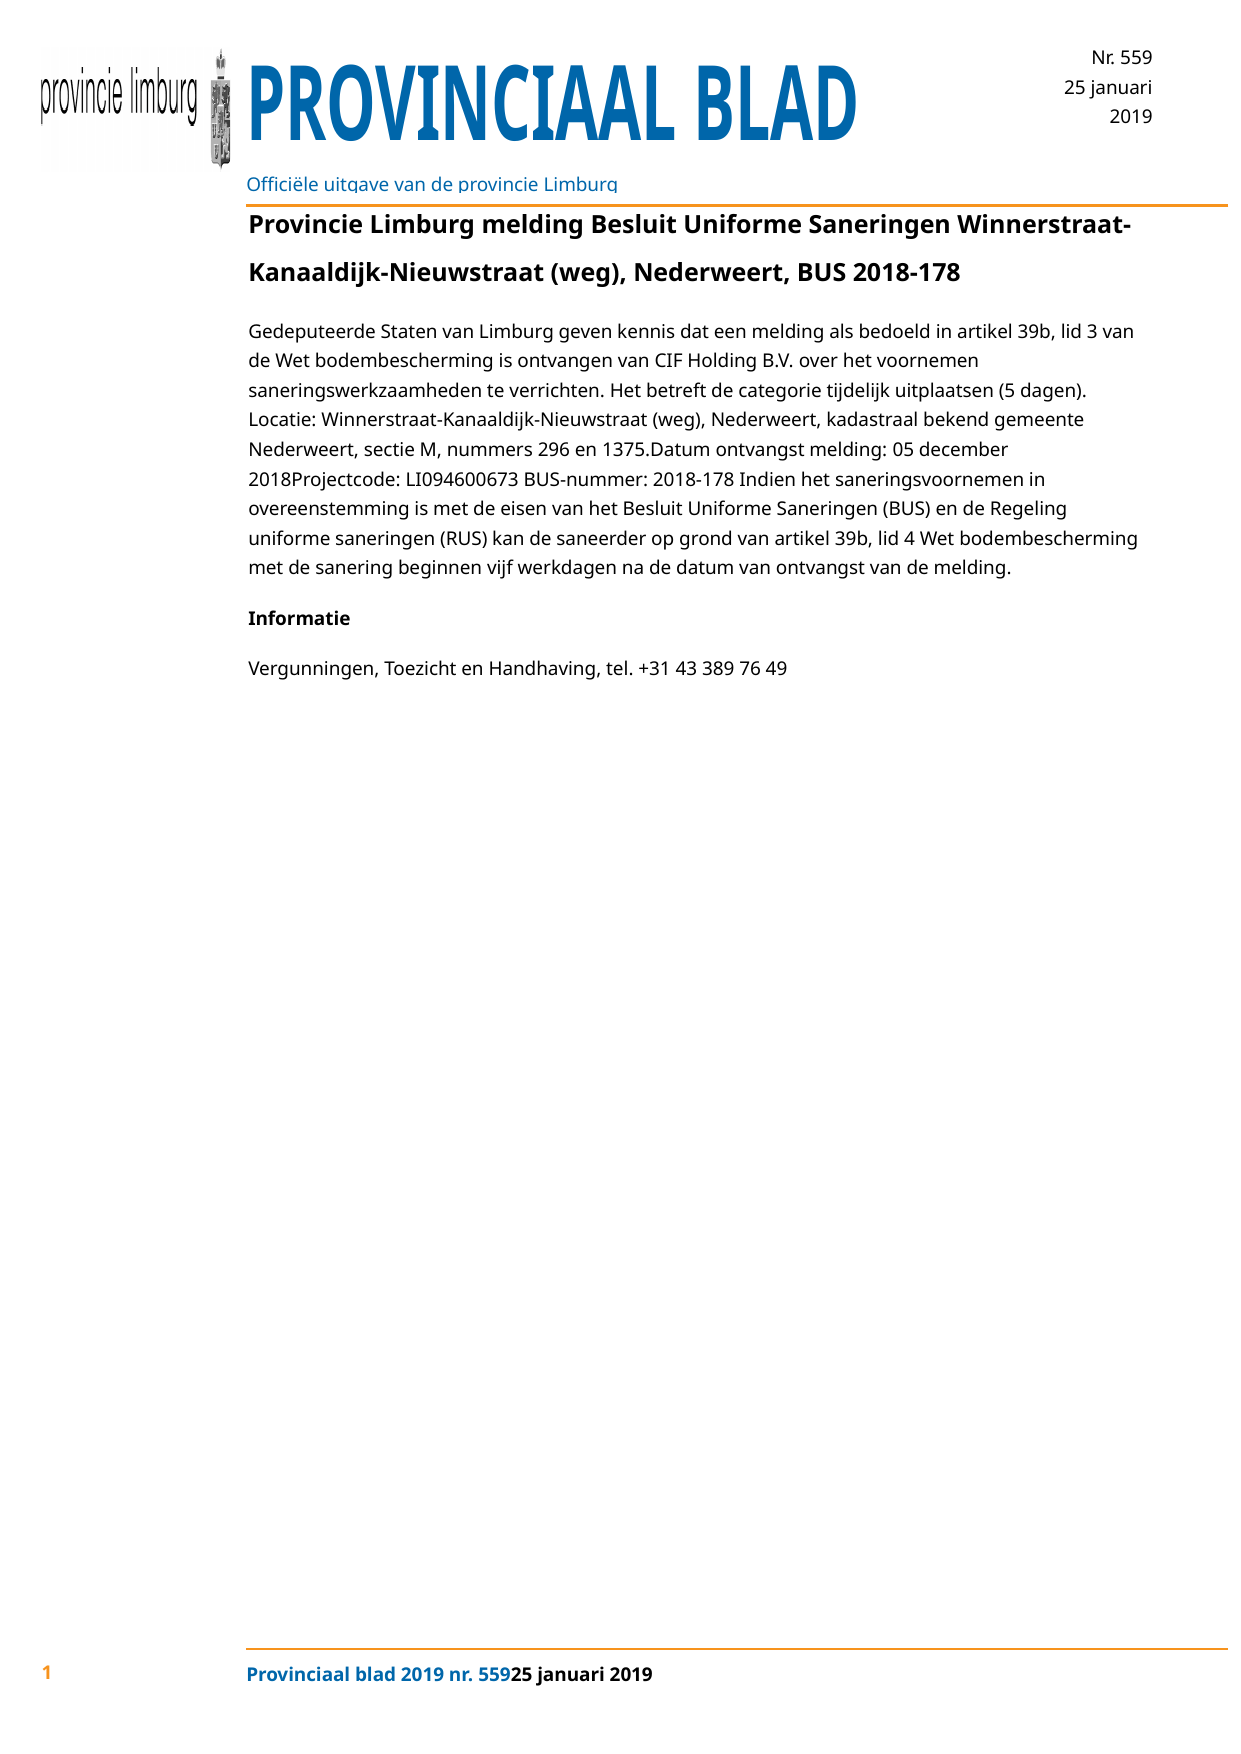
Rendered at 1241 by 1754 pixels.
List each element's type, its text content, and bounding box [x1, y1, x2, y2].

text Informatie [248, 605, 1152, 631]
text Gedeputeerde Staten van Limburg geven kennis dat een melding als bedoeld in artikel 39b, lid 3 van de Wet bodembescherming is ontvangen van CIF Holding B.V. over het voornemen saneringswerkzaamheden te verrichten. Het betreft de categorie tijdelijk uitplaatsen (5 dagen). Locatie: Winnerstraat-Kanaaldijk-Nieuwstraat (weg), Nederweert, kadastraal bekend gemeente Nederweert, sectie M, nummers 296 en 1375.Datum ontvangst melding: 05 december 2018Projectcode: LI094600673 BUS-nummer: 2018-178 Indien het saneringsvoornemen in overeenstemming is met de eisen van het Besluit Uniforme Saneringen (BUS) en de Regeling uniforme saneringen (RUS) kan de saneerder op grond van artikel 39b, lid 4 Wet bodembescherming met de sanering beginnen vijf werkdagen na de datum van ontvangst van de melding. [248, 318, 1152, 580]
text Provincie Limburg melding Besluit Uniforme Saneringen Winnerstraat-Kanaaldijk-Nieuwstraat (weg), Nederweert, BUS 2018-178 [248, 207, 1152, 288]
text Vergunningen, Toezicht en Handhaving, tel. +31 43 389 76 49 [248, 655, 1152, 681]
picture [41, 47, 231, 172]
